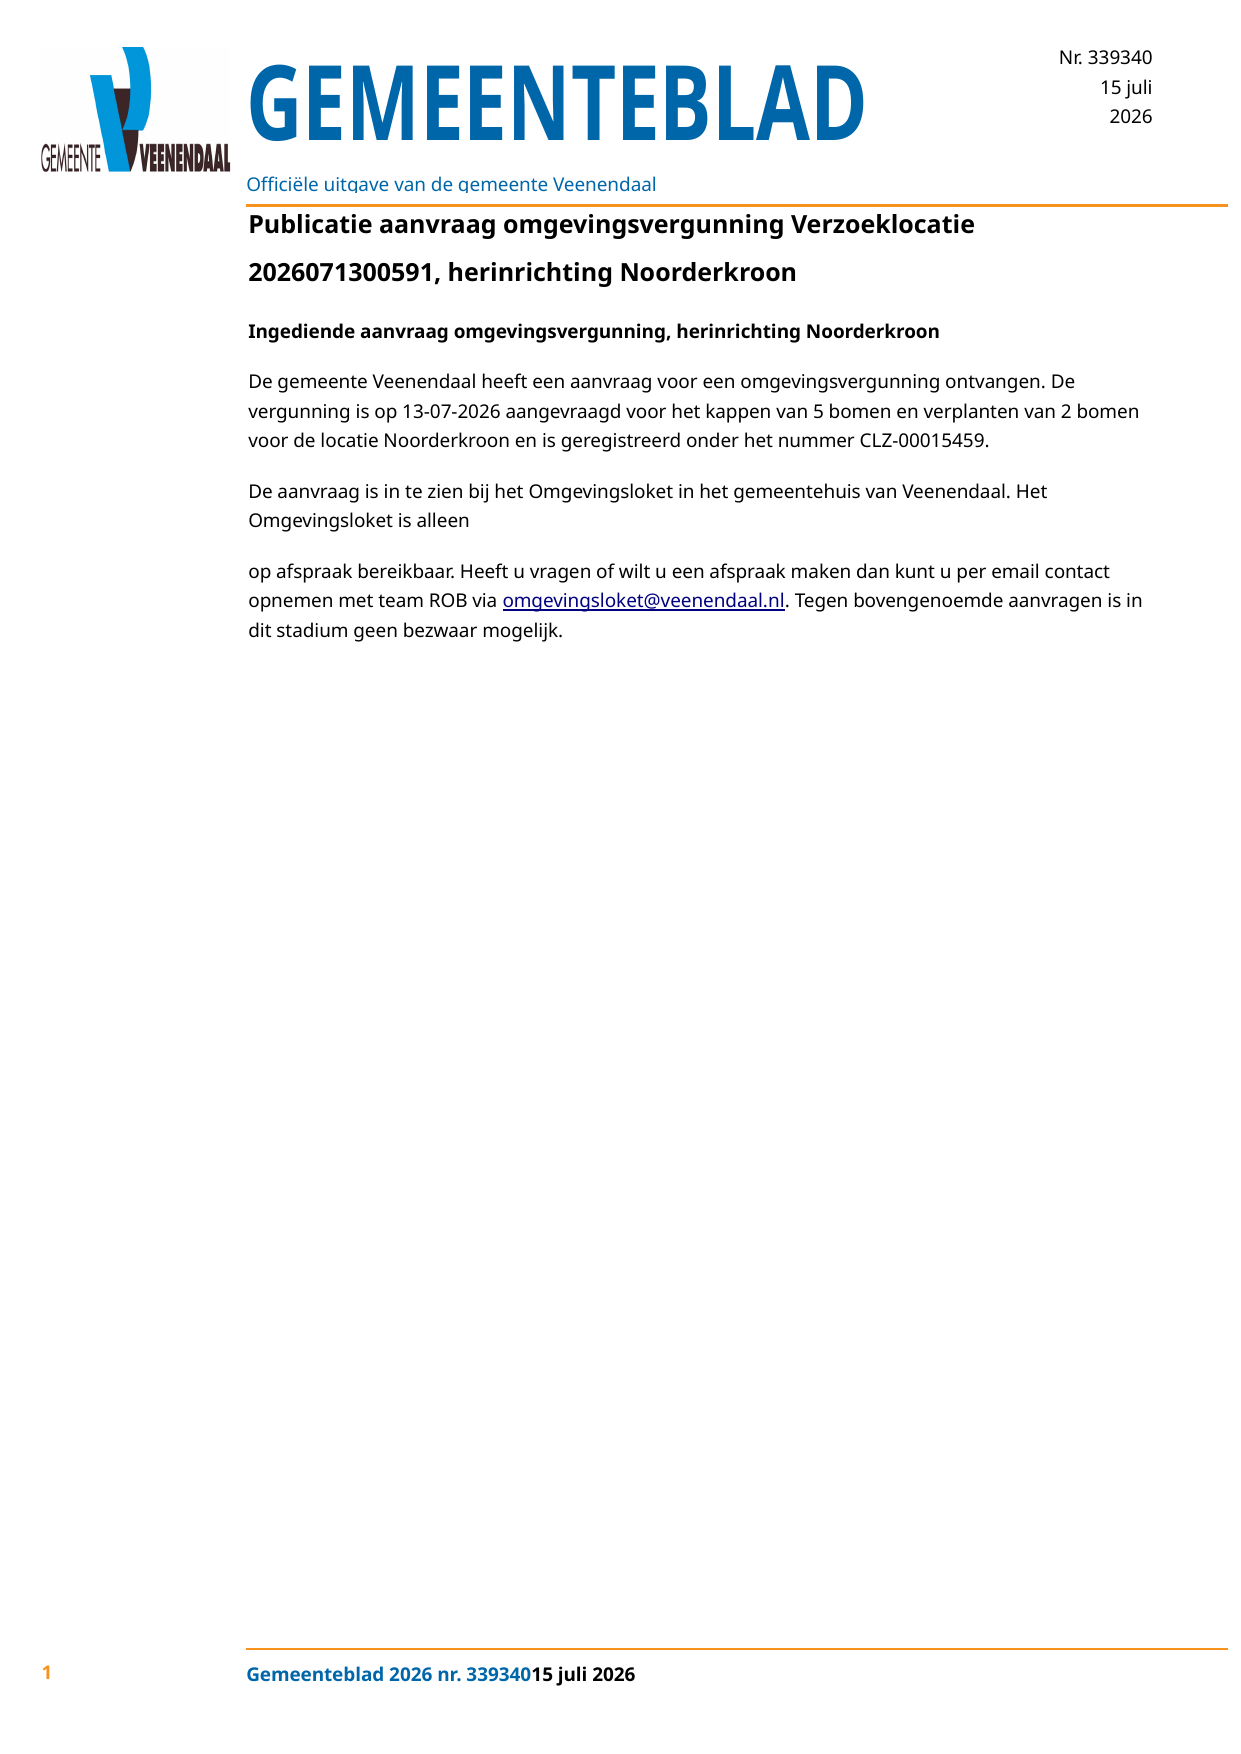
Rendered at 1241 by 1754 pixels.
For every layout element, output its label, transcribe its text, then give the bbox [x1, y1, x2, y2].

text De aanvraag is in te zien bij het Omgevingsloket in het gemeentehuis van Veenendaal. Het Omgevingsloket is alleen [248, 478, 1152, 533]
picture [123, 47, 231, 172]
text op afspraak bereikbaar. Heeft u vragen of wilt u een afspraak maken dan kunt u per email contact opnemen met team ROB via omgevingsloket@veenendaal.nl. Tegen bovengenoemde aanvragen is in dit stadium geen bezwaar mogelijk. [248, 558, 1152, 643]
text De gemeente Veenendaal heeft een aanvraag voor een omgevingsvergunning ontvangen. De vergunning is op 13-07-2026 aangevraagd voor het kappen van 5 bomen en verplanten van 2 bomen voor de locatie Noorderkroon en is geregistreerd onder het nummer CLZ-00015459. [248, 368, 1152, 453]
text Publicatie aanvraag omgevingsvergunning Verzoeklocatie 2026071300591, herinrichting Noorderkroon [248, 207, 1152, 288]
picture [41, 47, 130, 172]
text Ingediende aanvraag omgevingsvergunning, herinrichting Noorderkroon [248, 318, 1152, 344]
